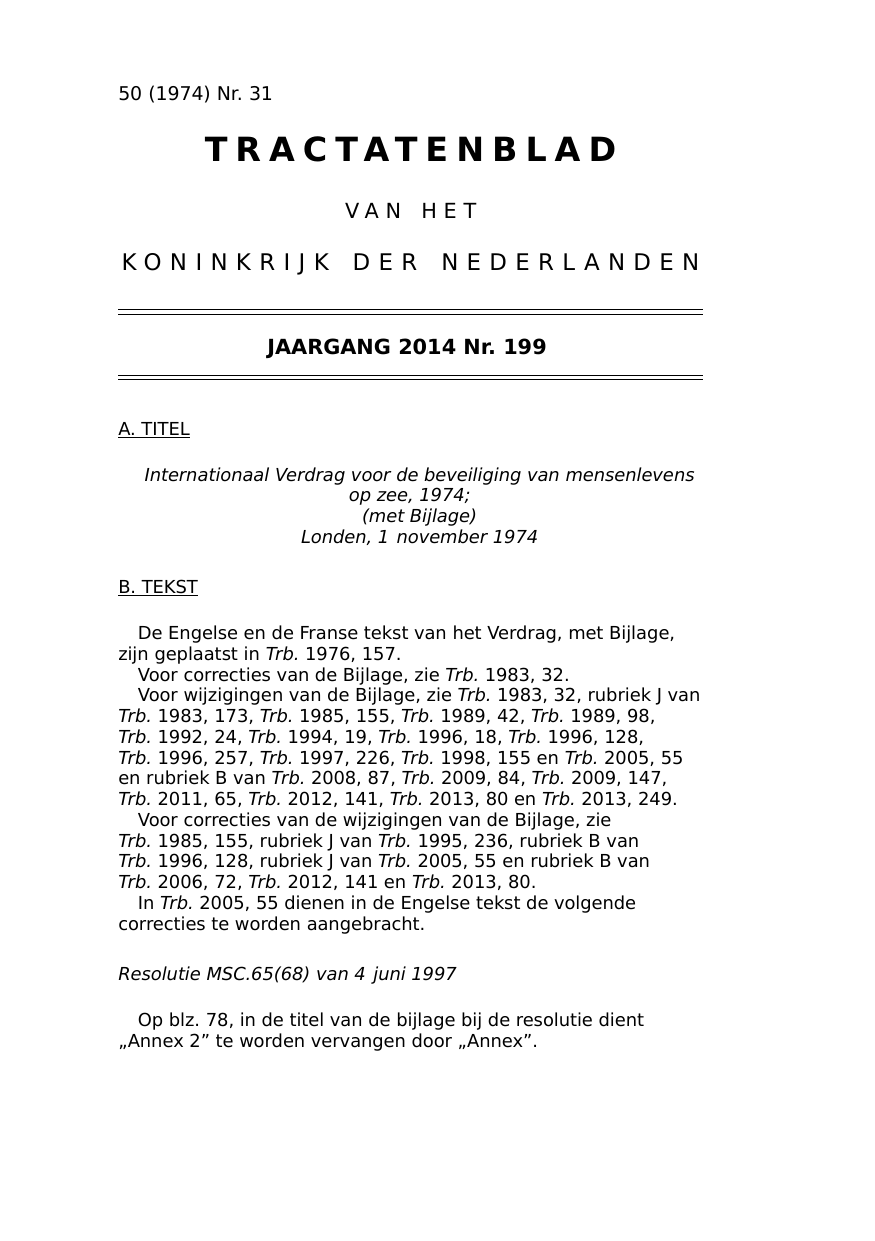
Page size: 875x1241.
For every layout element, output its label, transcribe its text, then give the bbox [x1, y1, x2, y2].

text Voor correcties van de wijzigingen van de Bijlage, zie Trb. 1985, 155, rubriek J van Trb. 1995, 236, rubriek B van Trb. 1996, 128, rubriek J van Trb. 2005, 55 en rubriek B van Trb. 2006, 72, Trb. 2012, 141 en Trb. 2013, 80. [118, 810, 703, 893]
text Voor wijzigingen van de Bijlage, zie Trb. 1983, 32, rubriek J van Trb. 1983, 173, Trb. 1985, 155, Trb. 1989, 42, Trb. 1989, 98, Trb. 1992, 24, Trb. 1994, 19, Trb. 1996, 18, Trb. 1996, 128, Trb. 1996, 257, Trb. 1997, 226, Trb. 1998, 155 en Trb. 2005, 55 en rubriek B van Trb. 2008, 87, Trb. 2009, 84, Trb. 2009, 147, Trb. 2011, 65, Trb. 2012, 141, Trb. 2013, 80 en Trb. 2013, 249. [118, 685, 703, 810]
text TRACTATENBLAD [118, 130, 703, 169]
text (met Bijlage) [118, 506, 703, 527]
text JAARGANG 2014 Nr. 199 [118, 335, 703, 359]
text Internationaal Verdrag voor de beveiliging van mensenlevens op zee, 1974; [118, 464, 703, 506]
subtitle A. TITEL [118, 419, 703, 439]
subtitle Resolutie MSC.65(68) van 4 juni 1997 [118, 964, 703, 985]
subtitle B. TEKST [118, 577, 703, 598]
text In Trb. 2005, 55 dienen in de Engelse tekst de volgende correcties te worden aangebracht. [118, 893, 703, 934]
text Londen, 1 november 1974 [118, 527, 703, 547]
text 50 (1974) Nr. 31 [118, 83, 703, 105]
text Op blz. 78, in de titel van de bijlage bij de resolutie dient „Annex 2” te worden vervangen door „Annex”. [118, 1010, 703, 1051]
text Voor correcties van de Bijlage, zie Trb. 1983, 32. [118, 664, 703, 685]
text KONINKRIJK DER NEDERLANDEN [118, 249, 703, 276]
text De Engelse en de Franse tekst van het Verdrag, met Bijlage, zijn geplaatst in Trb. 1976, 157. [118, 623, 703, 664]
text VAN HET [118, 199, 703, 223]
